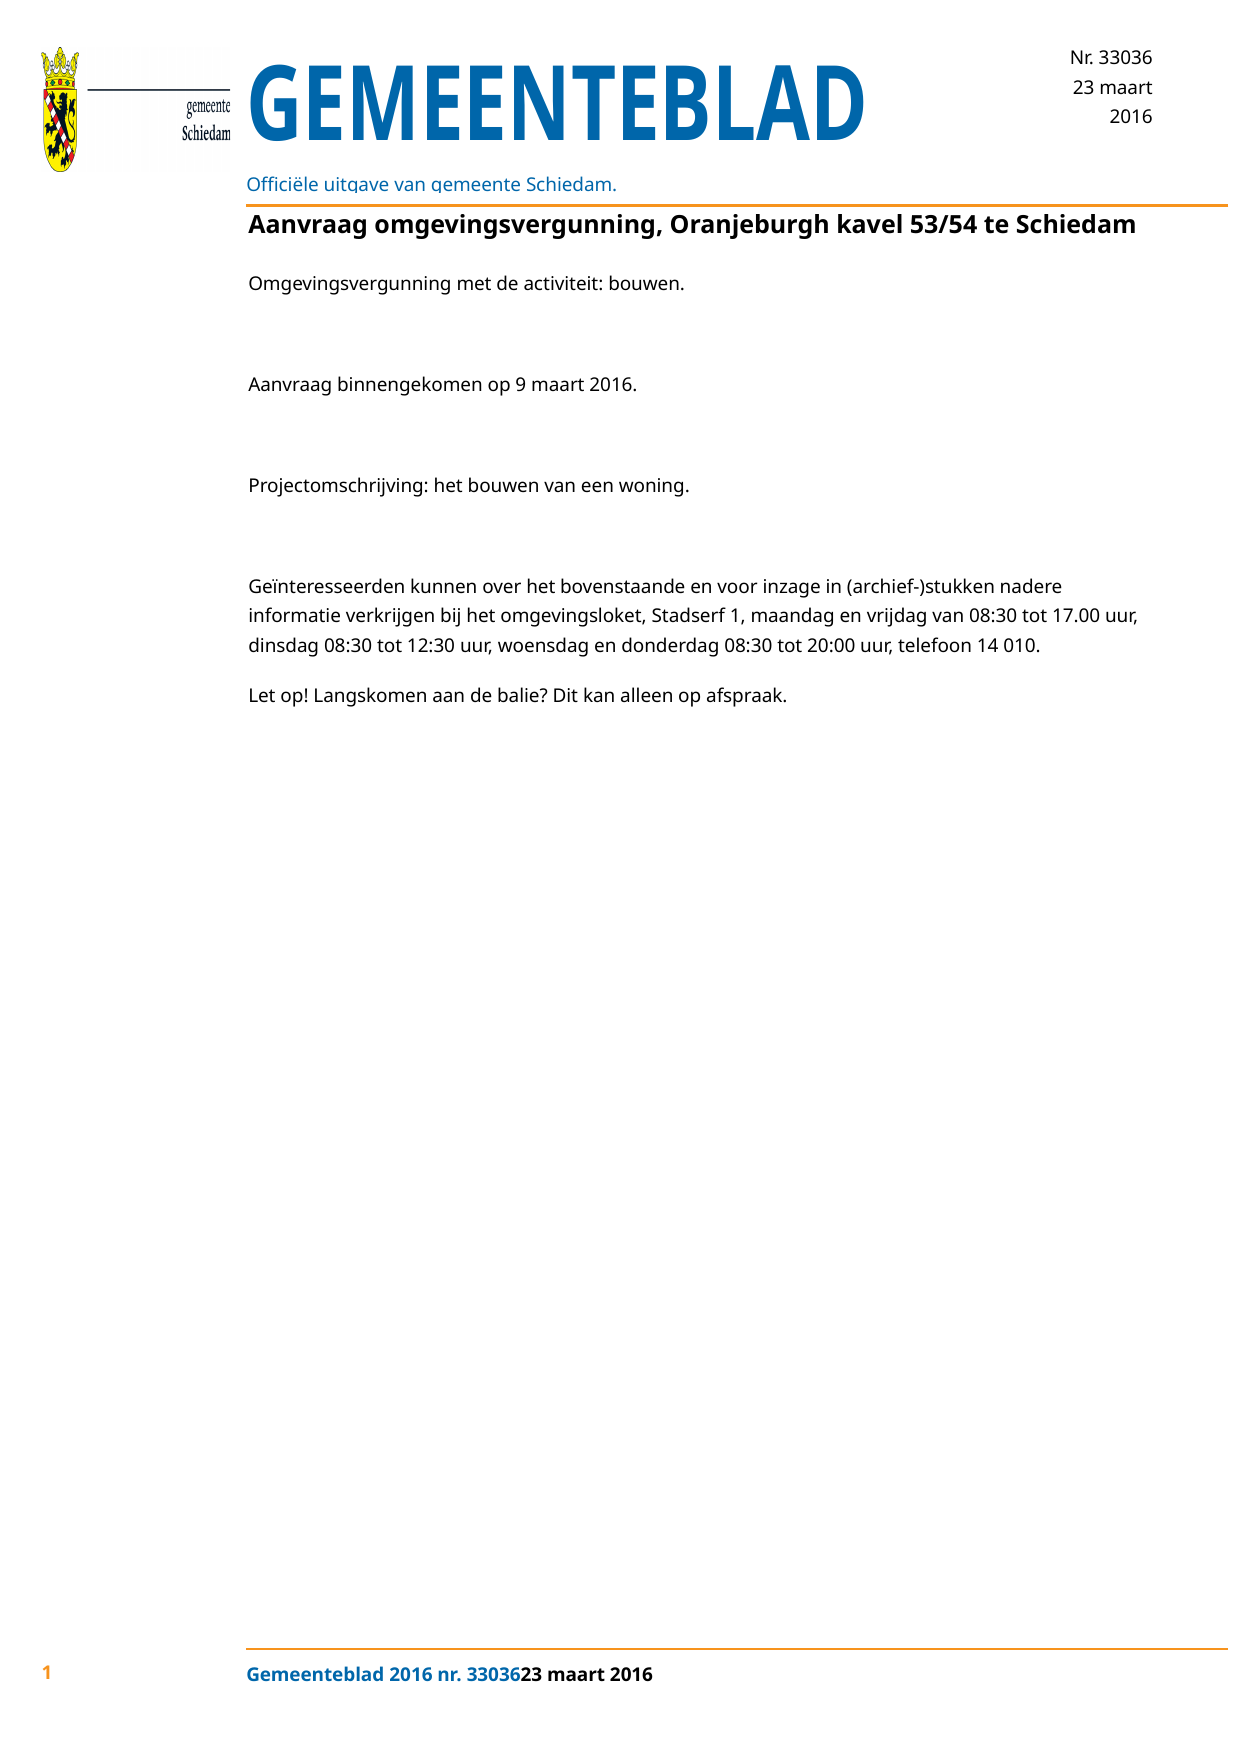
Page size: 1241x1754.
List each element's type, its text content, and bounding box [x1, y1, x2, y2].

text Aanvraag binnengekomen op 9 maart 2016. [248, 371, 1152, 397]
picture [41, 47, 231, 172]
text Omgevingsvergunning met de activiteit: bouwen. [248, 270, 1152, 296]
text Projectomschrijving: het bouwen van een woning. [248, 472, 1152, 498]
text Geïnteresseerden kunnen over het bovenstaande en voor inzage in (archief-)stukken nadere informatie verkrijgen bij het omgevingsloket, Stadserf 1, maandag en vrijdag van 08:30 tot 17.00 uur, dinsdag 08:30 tot 12:30 uur, woensdag en donderdag 08:30 tot 20:00 uur, telefoon 14 010. [248, 573, 1152, 658]
text Let op! Langskomen aan de balie? Dit kan alleen op afspraak. [248, 682, 1152, 708]
text Aanvraag omgevingsvergunning, Oranjeburgh kavel 53/54 te Schiedam [248, 207, 1152, 241]
